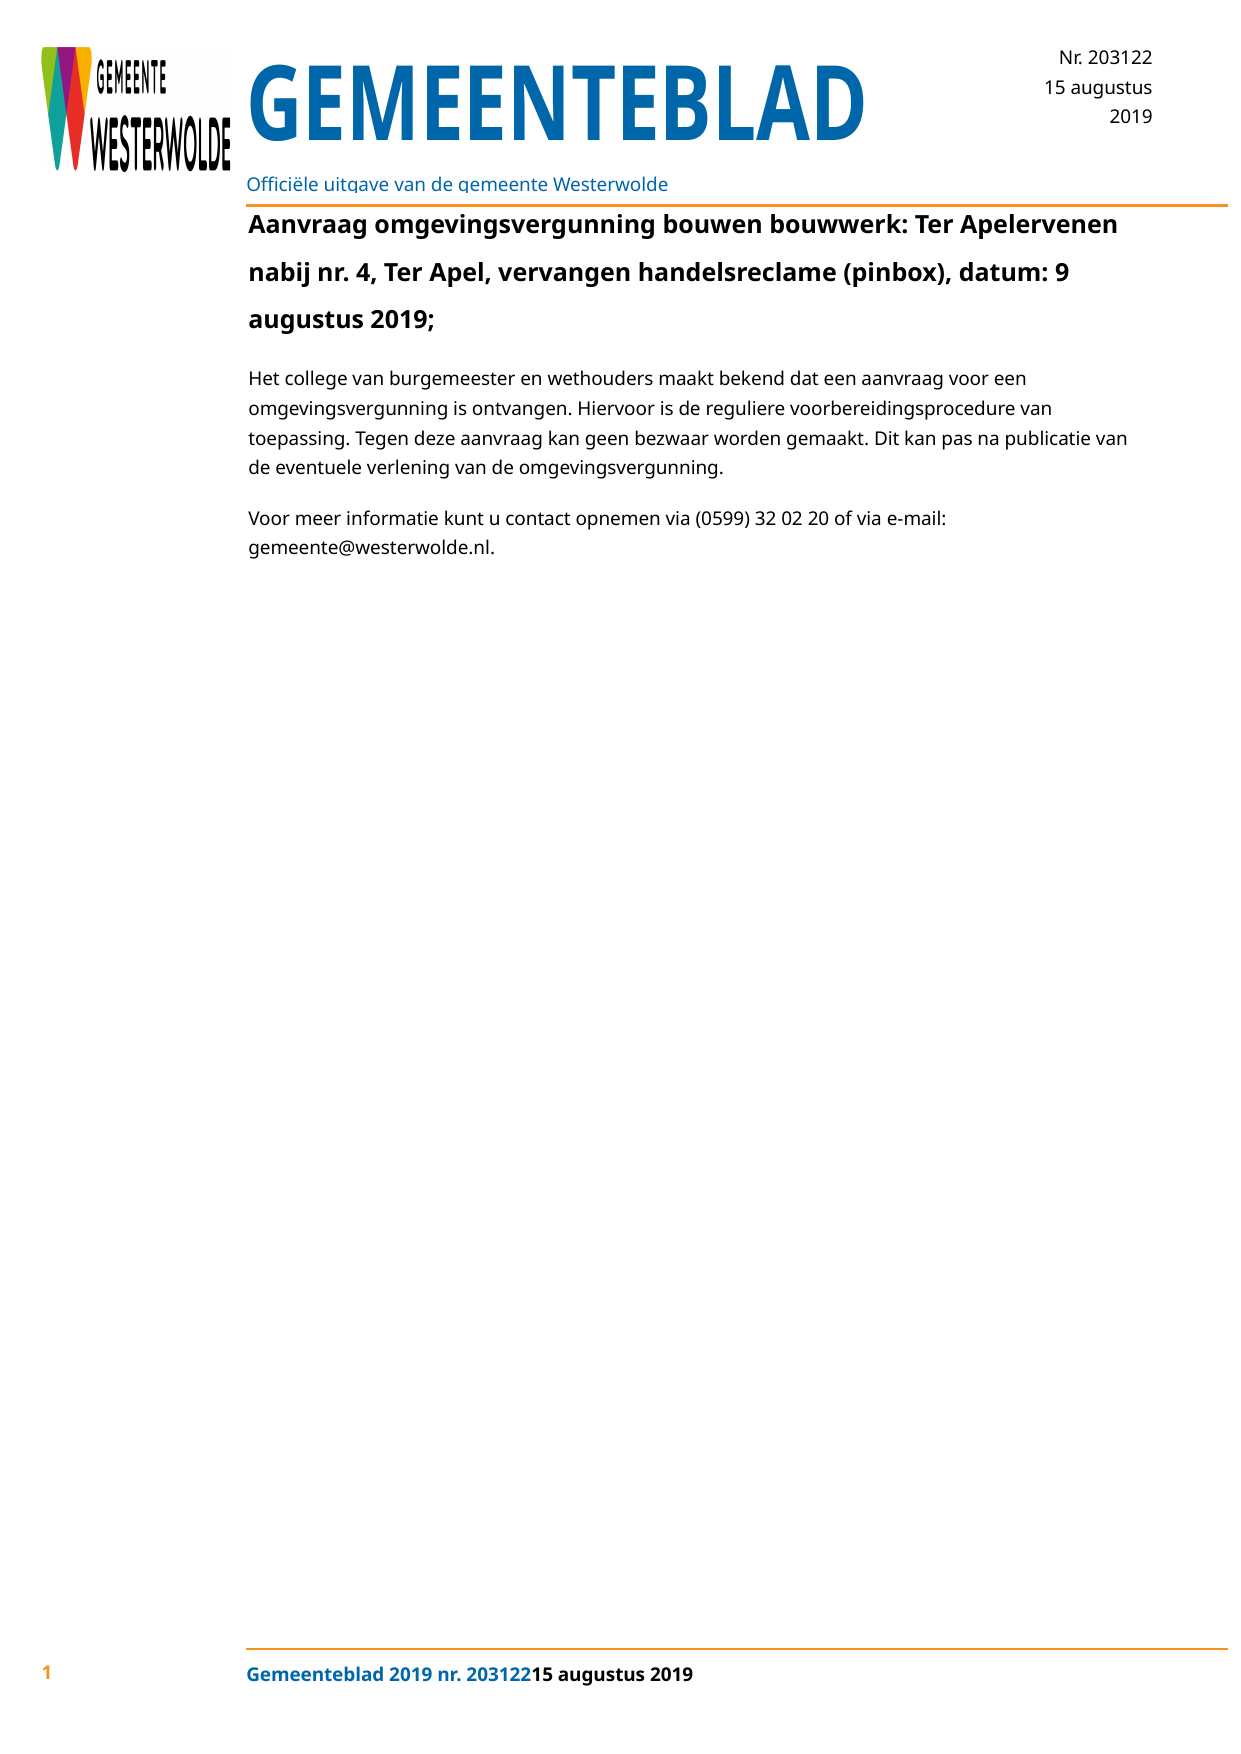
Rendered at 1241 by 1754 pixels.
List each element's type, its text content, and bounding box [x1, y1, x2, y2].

text Aanvraag omgevingsvergunning bouwen bouwwerk: Ter Apelervenen nabij nr. 4, Ter Apel, vervangen handelsreclame (pinbox), datum: 9 augustus 2019; [248, 207, 1152, 336]
text Voor meer informatie kunt u contact opnemen via (0599) 32 02 20 of via e-mail: gemeente@westerwolde.nl. [248, 505, 1152, 560]
text Het college van burgemeester en wethouders maakt bekend dat een aanvraag voor een omgevingsvergunning is ontvangen. Hiervoor is de reguliere voorbereidingsprocedure van toepassing. Tegen deze aanvraag kan geen bezwaar worden gemaakt. Dit kan pas na publicatie van de eventuele verlening van de omgevingsvergunning. [248, 366, 1152, 480]
picture [41, 47, 231, 172]
